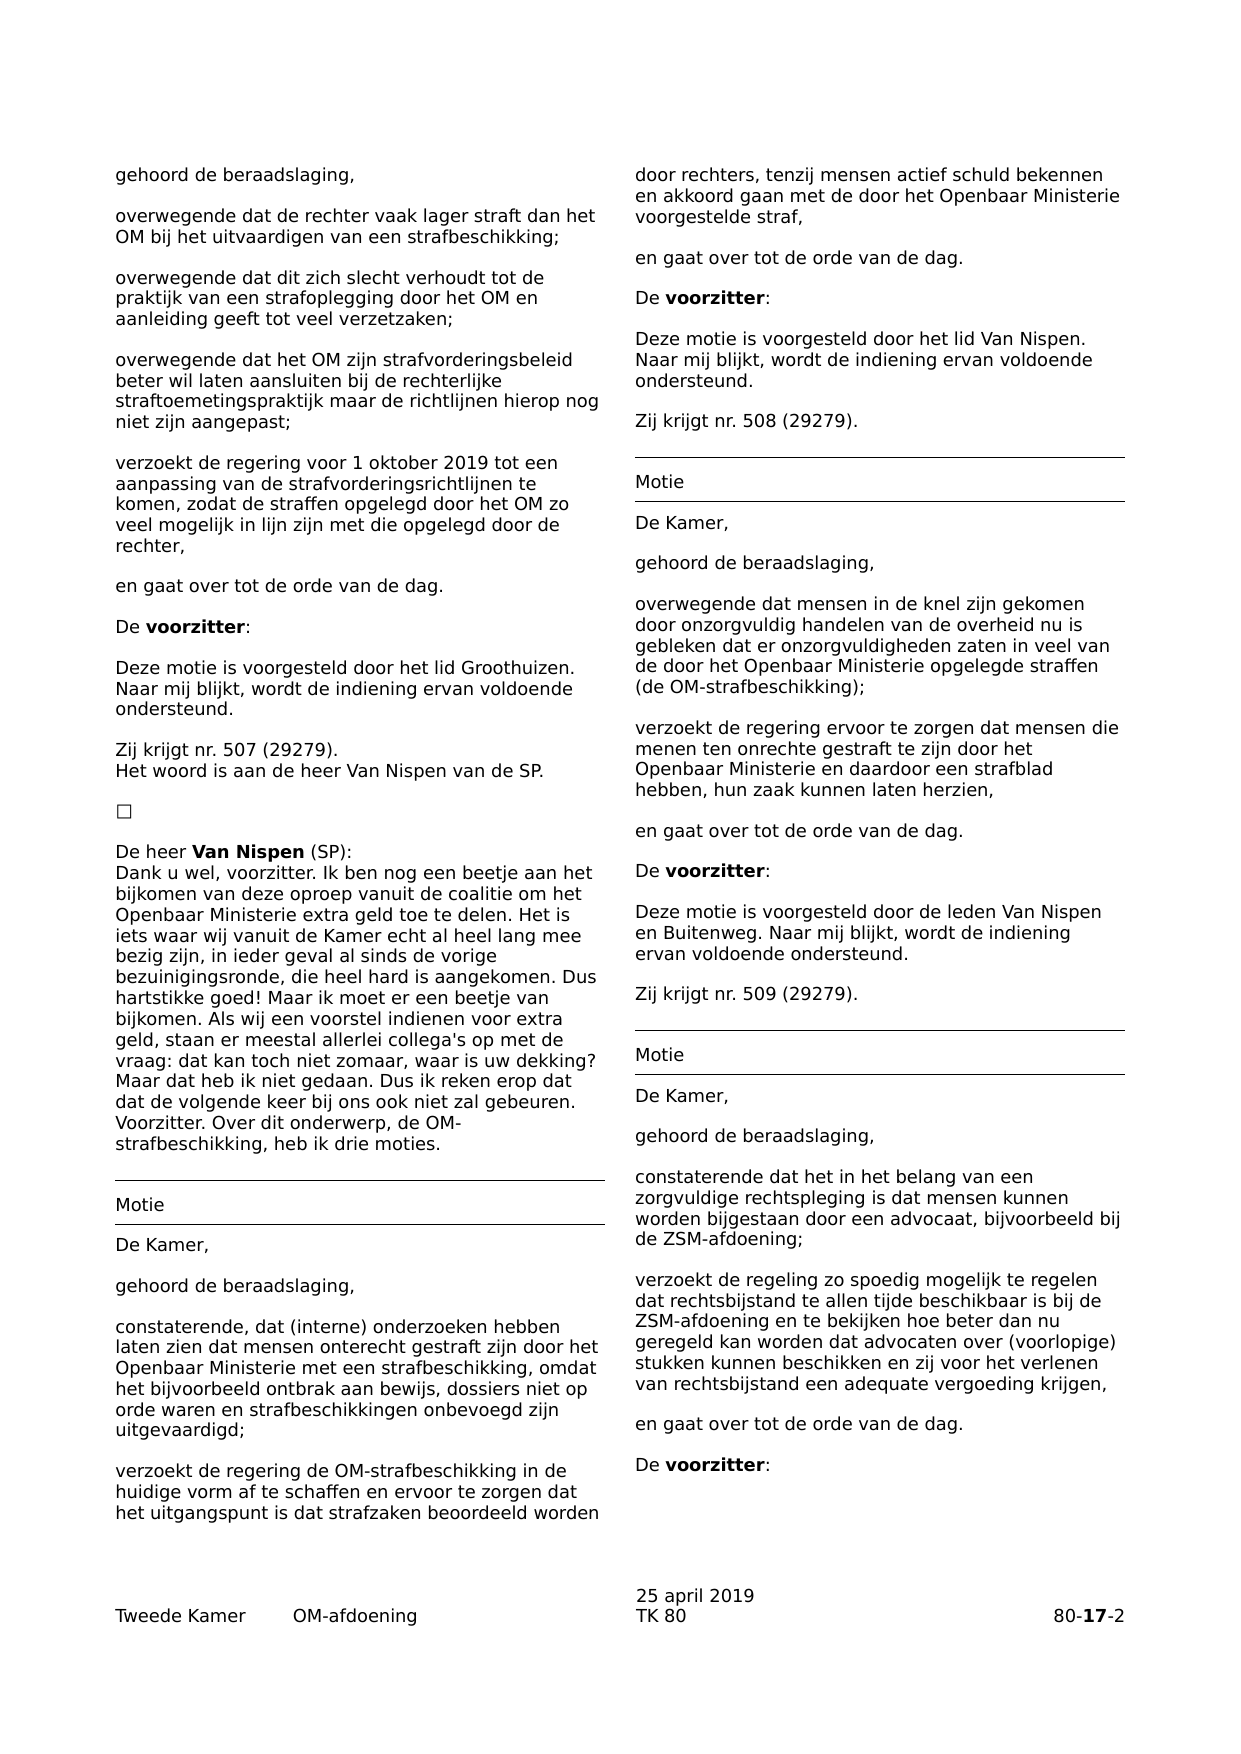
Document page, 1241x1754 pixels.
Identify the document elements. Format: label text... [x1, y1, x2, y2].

text overwegende dat mensen in de knel zijn gekomen door onzorgvuldig handelen van de overheid nu is gebleken dat er onzorgvuldigheden zaten in veel van de door het Openbaar Ministerie opgelegde straffen (de OM-strafbeschikking); [635, 594, 1125, 698]
text gehoord de beraadslaging, [115, 1276, 605, 1297]
text gehoord de beraadslaging, [635, 1126, 1125, 1147]
text De voorzitter: [635, 861, 1125, 882]
text De Kamer, [115, 1235, 605, 1256]
text en gaat over tot de orde van de dag. [635, 1414, 1125, 1435]
text door rechters, tenzij mensen actief schuld bekennen en akkoord gaan met de door het Openbaar Ministerie voorgestelde straf, [635, 165, 1125, 227]
text De voorzitter: [115, 617, 605, 638]
text constaterende, dat (interne) onderzoeken hebben laten zien dat mensen onterecht gestraft zijn door het Openbaar Ministerie met een strafbeschikking, omdat het bijvoorbeeld ontbrak aan bewijs, dossiers niet op orde waren en strafbeschikkingen onbevoegd zijn uitgevaardigd; [115, 1317, 605, 1441]
text Deze motie is voorgesteld door het lid Groothuizen. Naar mij blijkt, wordt de indiening ervan voldoende ondersteund. [115, 658, 605, 720]
text Zij krijgt nr. 509 (29279). [635, 984, 1125, 1005]
text De heer Van Nispen (SP): [115, 842, 605, 863]
text Zij krijgt nr. 508 (29279). [635, 411, 1125, 432]
text gehoord de beraadslaging, [635, 553, 1125, 574]
text verzoekt de regering de OM-strafbeschikking in de huidige vorm af te schaffen en ervoor te zorgen dat het uitgangspunt is dat strafzaken beoordeeld worden [115, 1461, 605, 1523]
text Voorzitter. Over dit onderwerp, de OM-strafbeschikking, heb ik drie moties. [115, 1113, 605, 1154]
text overwegende dat de rechter vaak lager straft dan het OM bij het uitvaardigen van een strafbeschikking; [115, 206, 605, 247]
text Deze motie is voorgesteld door de leden Van Nispen en Buitenweg. Naar mij blijkt, wordt de indiening ervan voldoende ondersteund. [635, 902, 1125, 964]
text Zij krijgt nr. 507 (29279). [115, 740, 605, 761]
text De voorzitter: [635, 288, 1125, 309]
text en gaat over tot de orde van de dag. [635, 247, 1125, 268]
text Dank u wel, voorzitter. Ik ben nog een beetje aan het bijkomen van deze oproep vanuit de coalitie om het Openbaar Ministerie extra geld toe te delen. Het is iets waar wij vanuit de Kamer echt al heel lang mee bezig zijn, in ieder geval al sinds de vorige bezuinigingsronde, die heel hard is aangekomen. Dus hartstikke goed! Maar ik moet er een beetje van bijkomen. Als wij een voorstel indienen voor extra geld, staan er meestal allerlei collega's op met de vraag: dat kan toch niet zomaar, waar is uw dekking? Maar dat heb ik niet gedaan. Dus ik reken erop dat dat de volgende keer bij ons ook niet zal gebeuren. [115, 863, 605, 1113]
text Het woord is aan de heer Van Nispen van de SP. [115, 761, 605, 781]
text overwegende dat dit zich slecht verhoudt tot de praktijk van een strafoplegging door het OM en aanleiding geeft tot veel verzetzaken; [115, 267, 605, 330]
text overwegende dat het OM zijn strafvorderingsbeleid beter wil laten aansluiten bij de rechterlijke straftoemetingspraktijk maar de richtlijnen hierop nog niet zijn aangepast; [115, 350, 605, 433]
text De voorzitter: [635, 1455, 1125, 1476]
text Motie [115, 1194, 605, 1215]
text ⬜ [115, 801, 605, 822]
text verzoekt de regering ervoor te zorgen dat mensen die menen ten onrechte gestraft te zijn door het Openbaar Ministerie en daardoor een strafblad hebben, hun zaak kunnen laten herzien, [635, 718, 1125, 801]
text verzoekt de regeling zo spoedig mogelijk te regelen dat rechtsbijstand te allen tijde beschikbaar is bij de ZSM-afdoening en te bekijken hoe beter dan nu geregeld kan worden dat advocaten over (voorlopige) stukken kunnen beschikken en zij voor het verlenen van rechtsbijstand een adequate vergoeding krijgen, [635, 1270, 1125, 1394]
text verzoekt de regering voor 1 oktober 2019 tot een aanpassing van de strafvorderingsrichtlijnen te komen, zodat de straffen opgelegd door het OM zo veel mogelijk in lijn zijn met die opgelegd door de rechter, [115, 453, 605, 556]
text Motie [635, 472, 1125, 492]
text en gaat over tot de orde van de dag. [115, 576, 605, 597]
text Motie [635, 1045, 1125, 1066]
text Deze motie is voorgesteld door het lid Van Nispen. Naar mij blijkt, wordt de indiening ervan voldoende ondersteund. [635, 329, 1125, 391]
text constaterende dat het in het belang van een zorgvuldige rechtspleging is dat mensen kunnen worden bijgestaan door een advocaat, bijvoorbeeld bij de ZSM-afdoening; [635, 1167, 1125, 1250]
text en gaat over tot de orde van de dag. [635, 821, 1125, 841]
text De Kamer, [635, 512, 1125, 533]
text De Kamer, [635, 1086, 1125, 1106]
text gehoord de beraadslaging, [115, 165, 605, 186]
